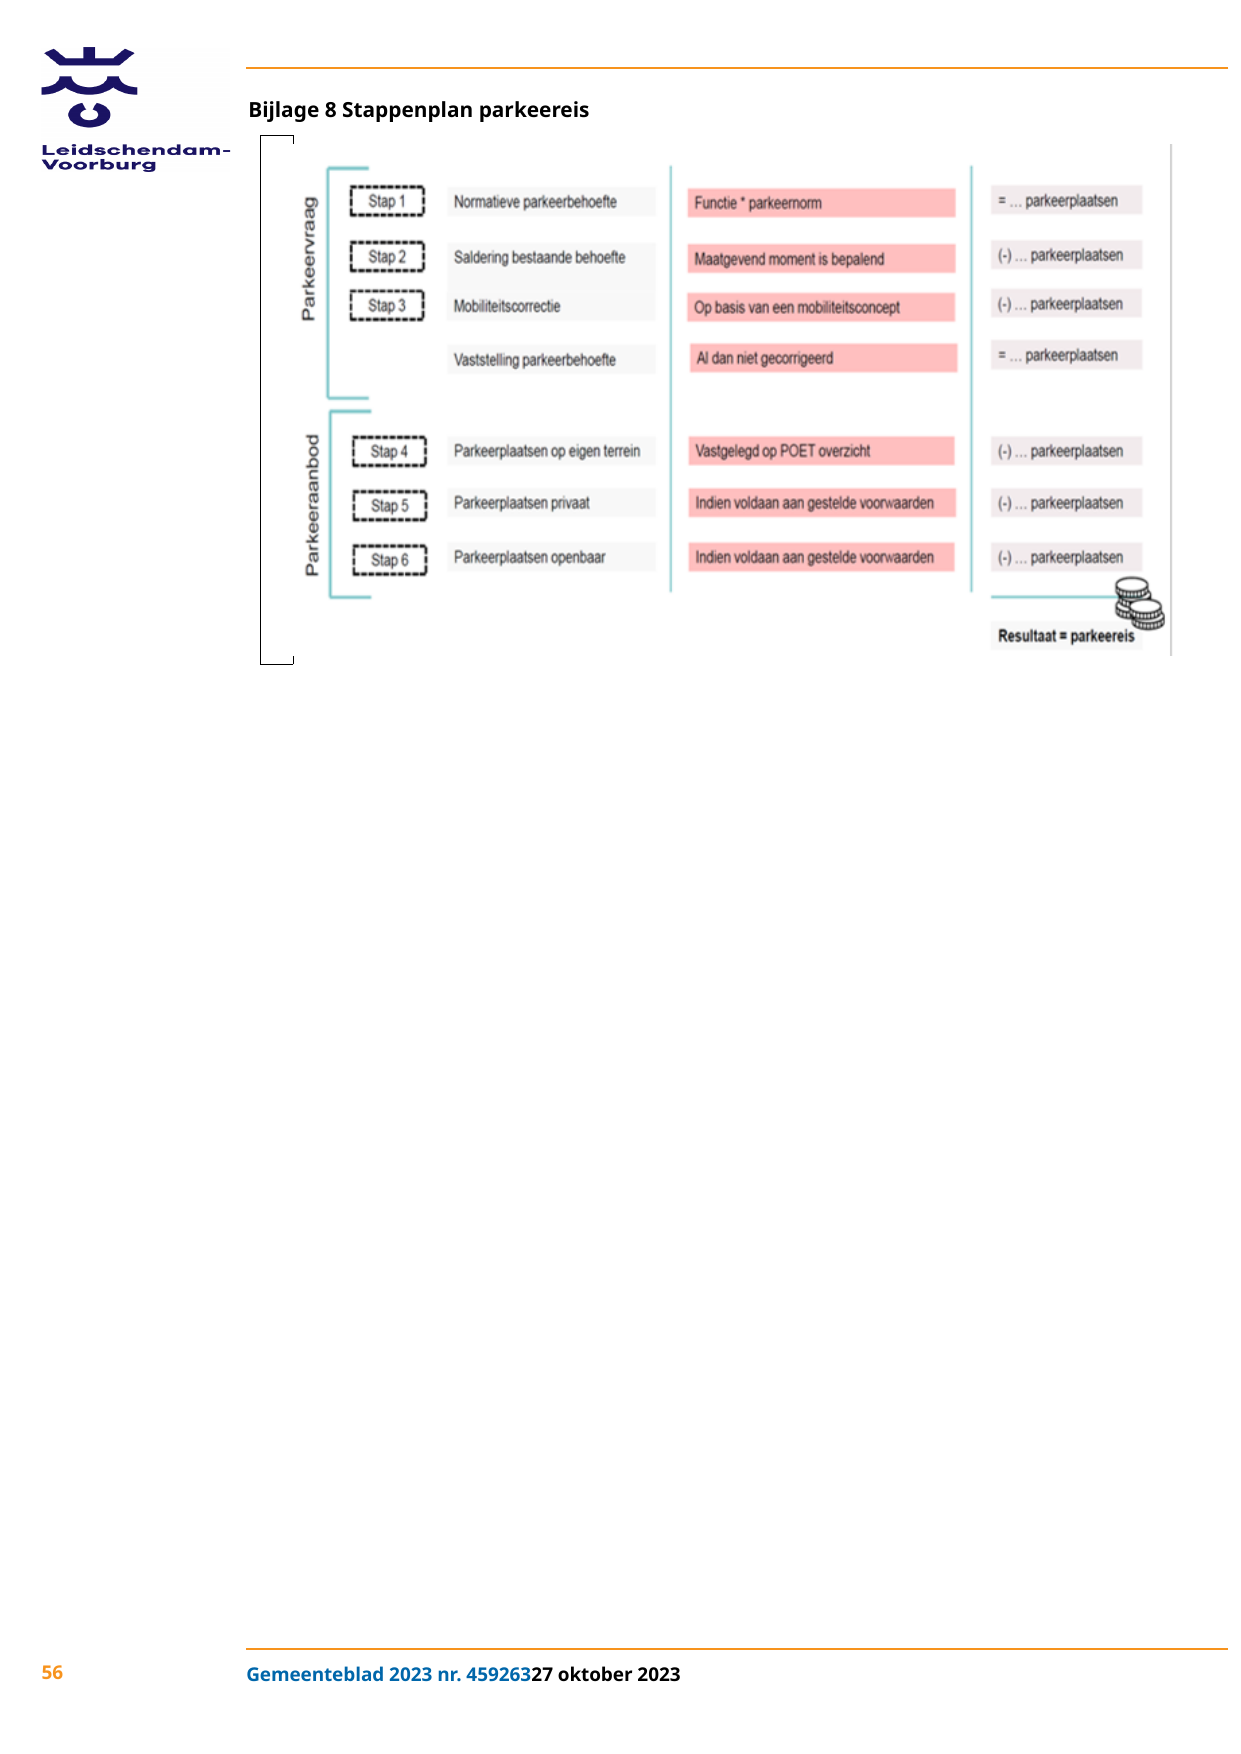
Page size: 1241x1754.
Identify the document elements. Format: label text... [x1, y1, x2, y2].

picture [41, 47, 231, 172]
text Bijlage 8 Stappenplan parkeereis [248, 95, 1152, 123]
picture [268, 144, 1173, 656]
